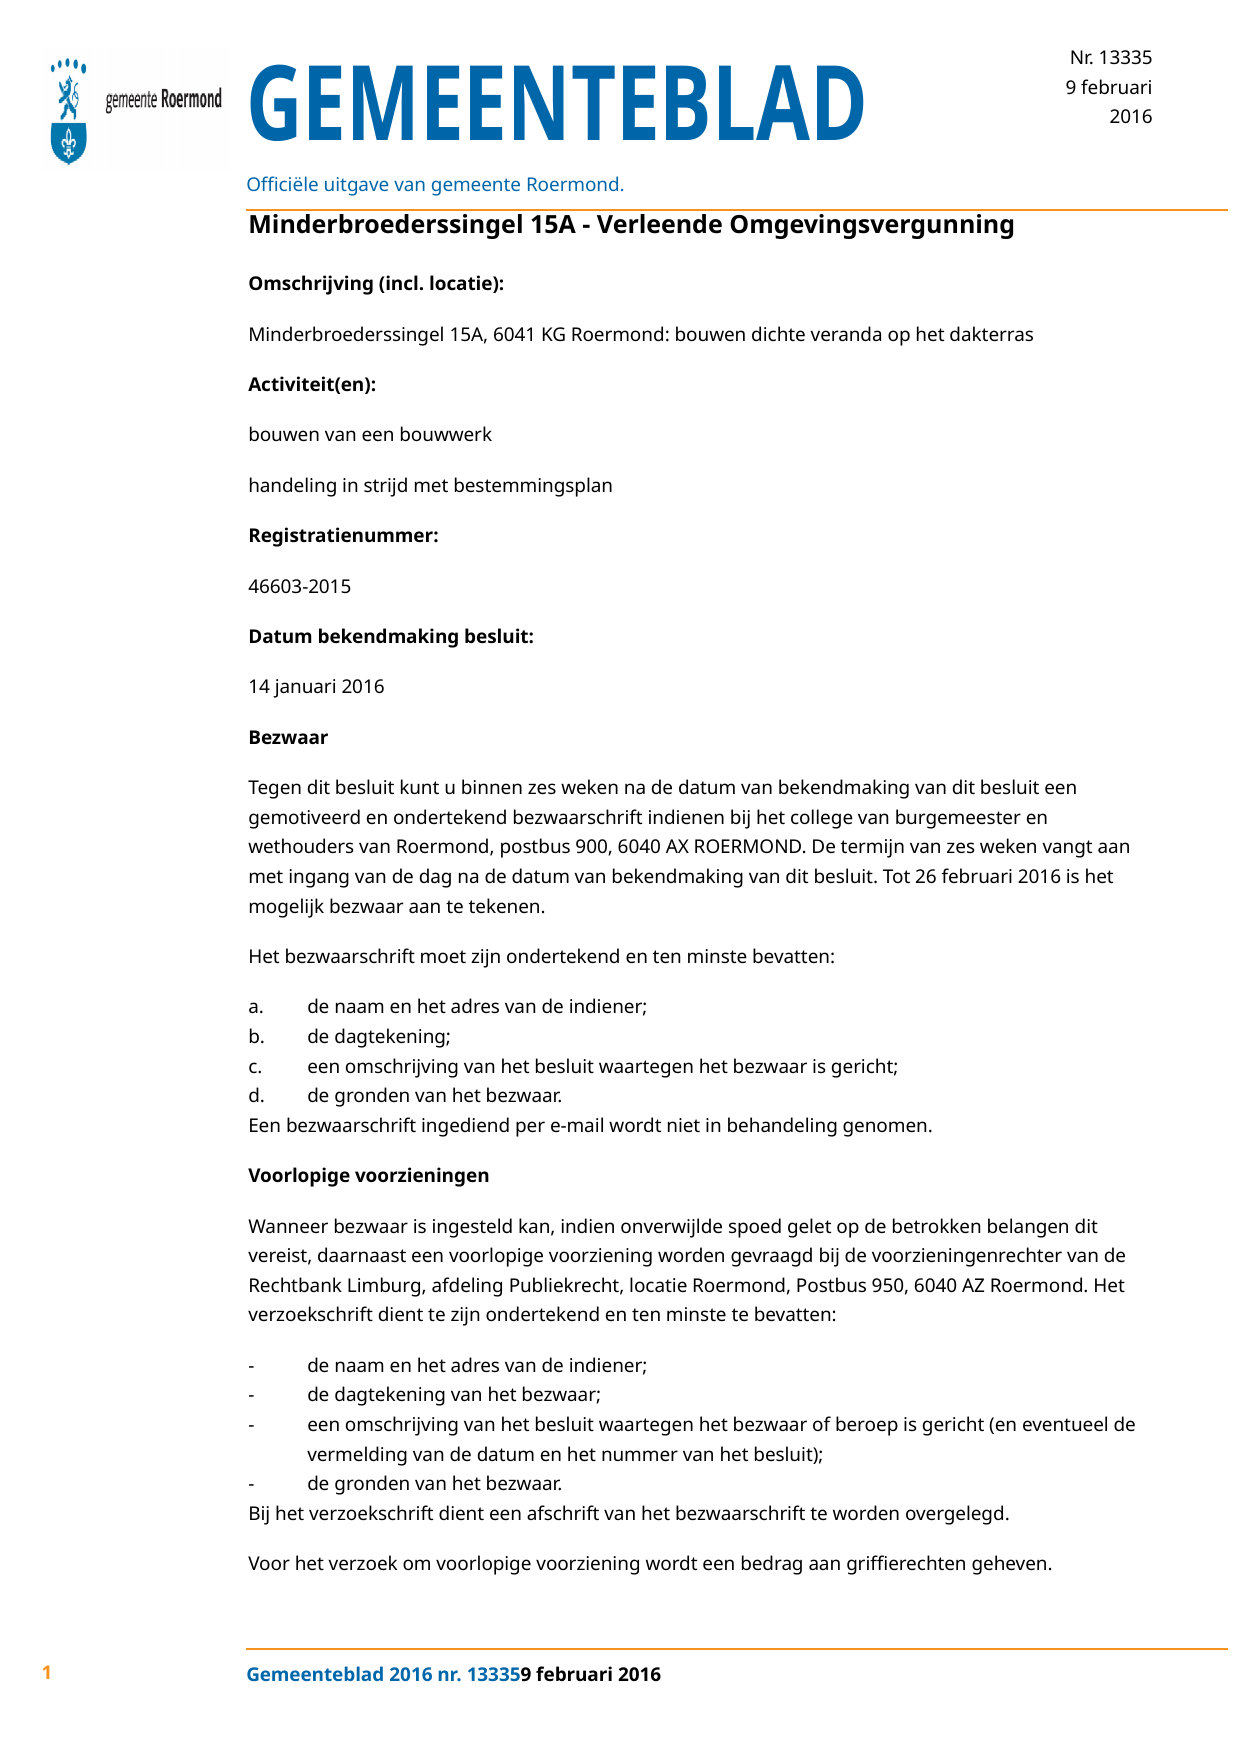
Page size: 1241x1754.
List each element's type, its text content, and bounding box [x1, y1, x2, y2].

text 14 januari 2016 [248, 674, 1152, 699]
text Minderbroederssingel 15A - Verleende Omgevingsvergunning [248, 211, 1152, 241]
text Het bezwaarschrift moet zijn ondertekend en ten minste bevatten: [248, 943, 1152, 969]
list de naam en het adres van de indiener; [248, 994, 1152, 1019]
text Voorlopige voorzieningen [248, 1162, 1152, 1188]
list de gronden van het bezwaar. [248, 1470, 1152, 1496]
text Wanneer bezwaar is ingesteld kan, indien onverwijlde spoed gelet op de betrokken belangen dit vereist, daarnaast een voorlopige voorziening worden gevraagd bij de voorzieningenrechter van de Rechtbank Limburg, afdeling Publiekrecht, locatie Roermond, Postbus 950, 6040 AZ Roermond. Het verzoekschrift dient te zijn ondertekend en ten minste te bevatten: [248, 1213, 1152, 1327]
text Bezwaar [248, 724, 1152, 750]
text Omschrijving (incl. locatie): [248, 270, 1152, 296]
text Bij het verzoekschrift dient een afschrift van het bezwaarschrift te worden overgelegd. [248, 1500, 1152, 1526]
list de naam en het adres van de indiener; [248, 1352, 1152, 1378]
text Een bezwaarschrift ingediend per e-mail wordt niet in behandeling genomen. [248, 1112, 1152, 1138]
text Activiteit(en): [248, 371, 1152, 397]
text Minderbroederssingel 15A, 6041 KG Roermond: bouwen dichte veranda op het dakterras [248, 321, 1152, 346]
list een omschrijving van het besluit waartegen het bezwaar of beroep is gericht (en eventueel de vermelding van de datum en het nummer van het besluit); [248, 1411, 1152, 1466]
text handeling in strijd met bestemmingsplan [248, 472, 1152, 498]
text 46603-2015 [248, 573, 1152, 598]
list de dagtekening van het bezwaar; [248, 1382, 1152, 1407]
text bouwen van een bouwwerk [248, 422, 1152, 447]
text Voor het verzoek om voorlopige voorziening wordt een bedrag aan griffierechten geheven. [248, 1550, 1152, 1576]
list de dagtekening; [248, 1023, 1152, 1049]
text Datum bekendmaking besluit: [248, 623, 1152, 649]
text Tegen dit besluit kunt u binnen zes weken na de datum van bekendmaking van dit besluit een gemotiveerd en ondertekend bezwaarschrift indienen bij het college van burgemeester en wethouders van Roermond, postbus 900, 6040 AX ROERMOND. De termijn van zes weken vangt aan met ingang van de dag na de datum van bekendmaking van dit besluit. Tot 26 februari 2016 is het mogelijk bezwaar aan te tekenen. [248, 774, 1152, 918]
list de gronden van het bezwaar. [248, 1082, 1152, 1108]
list een omschrijving van het besluit waartegen het bezwaar is gericht; [248, 1053, 1152, 1078]
text Registratienummer: [248, 522, 1152, 548]
picture [41, 47, 231, 172]
